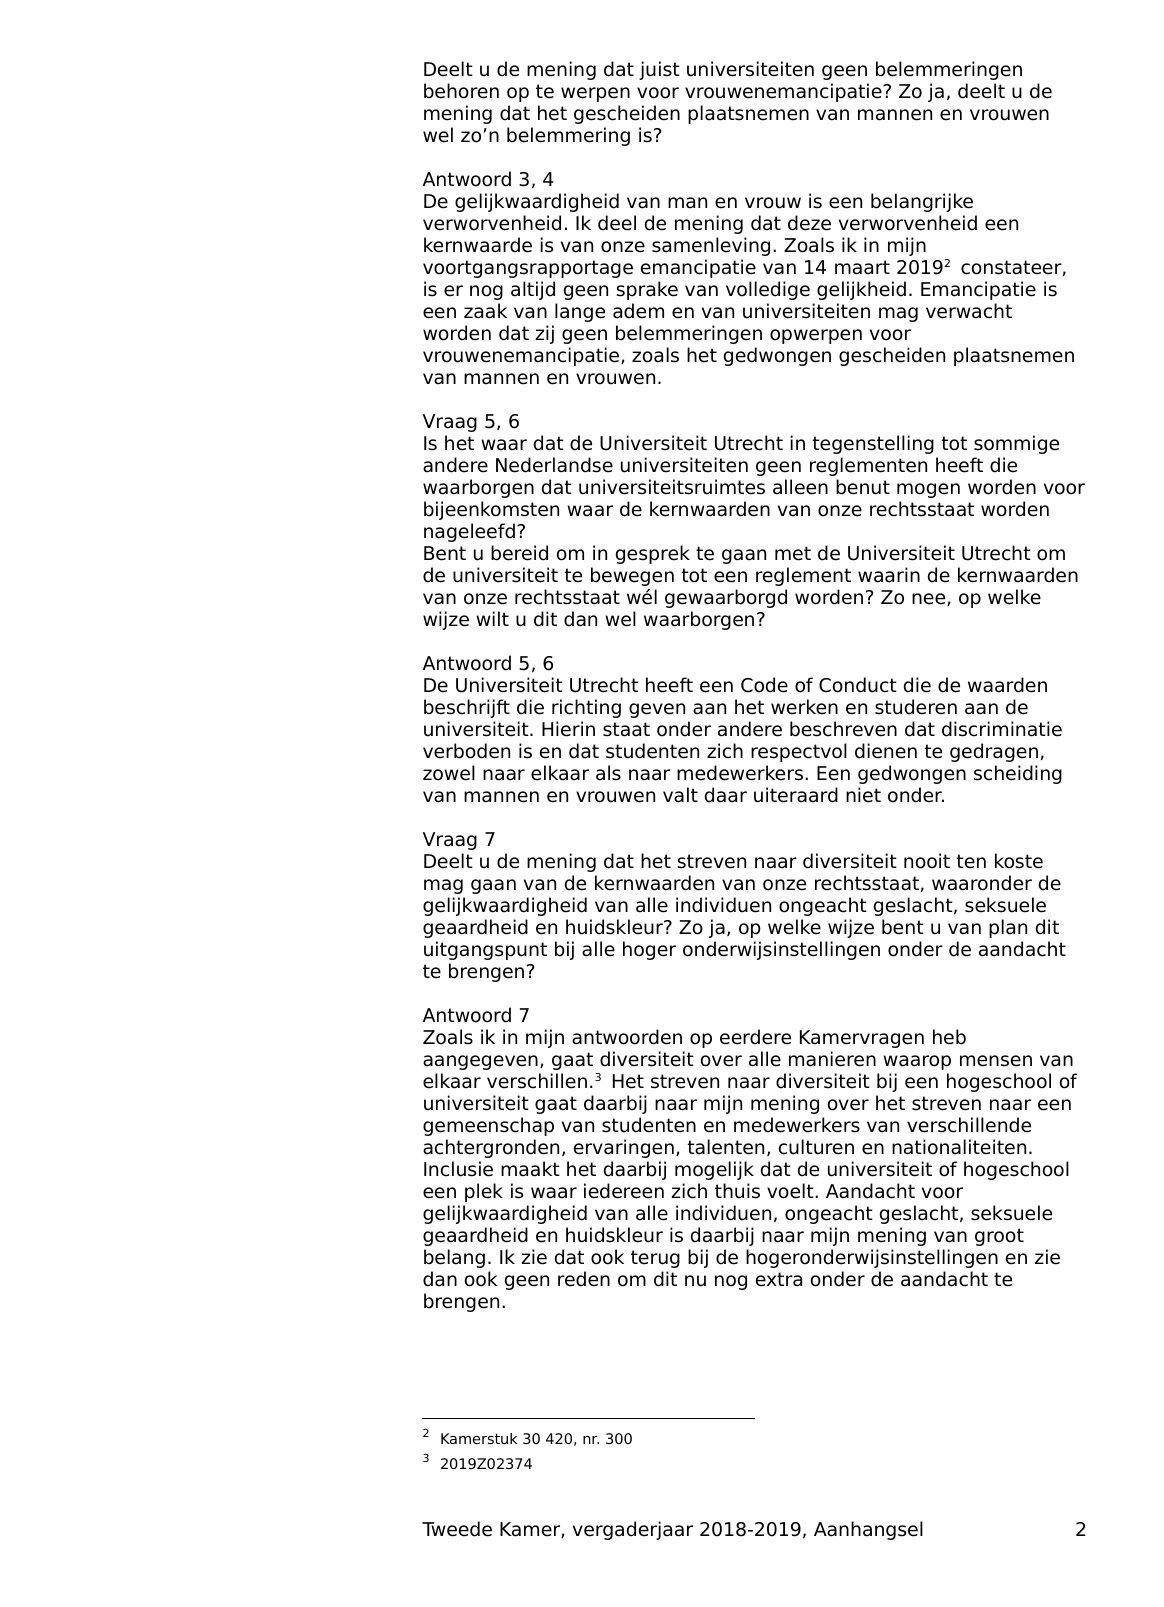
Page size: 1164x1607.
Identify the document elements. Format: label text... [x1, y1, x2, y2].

text Is het waar dat de Universiteit Utrecht in tegenstelling tot sommige andere Nederlandse universiteiten geen reglementen heeft die waarborgen dat universiteitsruimtes alleen benut mogen worden voor bijeenkomsten waar de kernwaarden van onze rechtsstaat worden nageleefd? [422, 433, 1087, 543]
text Vraag 7 [422, 829, 1087, 851]
text 2019Z02374 [422, 1452, 1087, 1474]
text Vraag 5, 6 [422, 411, 1087, 433]
text De Universiteit Utrecht heeft een Code of Conduct die de waarden beschrijft die richting geven aan het werken en studeren aan de universiteit. Hierin staat onder andere beschreven dat discriminatie verboden is en dat studenten zich respectvol dienen te gedragen, zowel naar elkaar als naar medewerkers. Een gedwongen scheiding van mannen en vrouwen valt daar uiteraard niet onder. [422, 675, 1087, 807]
text Antwoord 7 [422, 1005, 1087, 1027]
text Antwoord 5, 6 [422, 653, 1087, 675]
text Deelt u de mening dat het streven naar diversiteit nooit ten koste mag gaan van de kernwaarden van onze rechtsstaat, waaronder de gelijkwaardigheid van alle individuen ongeacht geslacht, seksuele geaardheid en huidskleur? Zo ja, op welke wijze bent u van plan dit uitgangspunt bij alle hoger onderwijsinstellingen onder de aandacht te brengen? [422, 851, 1087, 983]
text De gelijkwaardigheid van man en vrouw is een belangrijke verworvenheid. Ik deel de mening dat deze verworvenheid een kernwaarde is van onze samenleving. Zoals ik in mijn voortgangsrapportage emancipatie van 14 maart 2019 constateer, is er nog altijd geen sprake van volledige gelijkheid. Emancipatie is een zaak van lange adem en van universiteiten mag verwacht worden dat zij geen belemmeringen opwerpen voor vrouwenemancipatie, zoals het gedwongen gescheiden plaatsnemen van mannen en vrouwen. [422, 191, 1087, 389]
text Antwoord 3, 4 [422, 169, 1087, 191]
text Bent u bereid om in gesprek te gaan met de Universiteit Utrecht om de universiteit te bewegen tot een reglement waarin de kernwaarden van onze rechtsstaat wél gewaarborgd worden? Zo nee, op welke wijze wilt u dit dan wel waarborgen? [422, 543, 1087, 631]
text Deelt u de mening dat juist universiteiten geen belemmeringen behoren op te werpen voor vrouwenemancipatie? Zo ja, deelt u de mening dat het gescheiden plaatsnemen van mannen en vrouwen wel zo’n belemmering is? [422, 59, 1087, 147]
text Kamerstuk 30 420, nr. 300 [422, 1427, 1087, 1449]
text Zoals ik in mijn antwoorden op eerdere Kamervragen heb aangegeven, gaat diversiteit over alle manieren waarop mensen van elkaar verschillen. Het streven naar diversiteit bij een hogeschool of universiteit gaat daarbij naar mijn mening over het streven naar een gemeenschap van studenten en medewerkers van verschillende achtergronden, ervaringen, talenten, culturen en nationaliteiten. Inclusie maakt het daarbij mogelijk dat de universiteit of hogeschool een plek is waar iedereen zich thuis voelt. Aandacht voor gelijkwaardigheid van alle individuen, ongeacht geslacht, seksuele geaardheid en huidskleur is daarbij naar mijn mening van groot belang. Ik zie dat ook terug bij de hogeronderwijsinstellingen en zie dan ook geen reden om dit nu nog extra onder de aandacht te brengen. [422, 1027, 1087, 1313]
